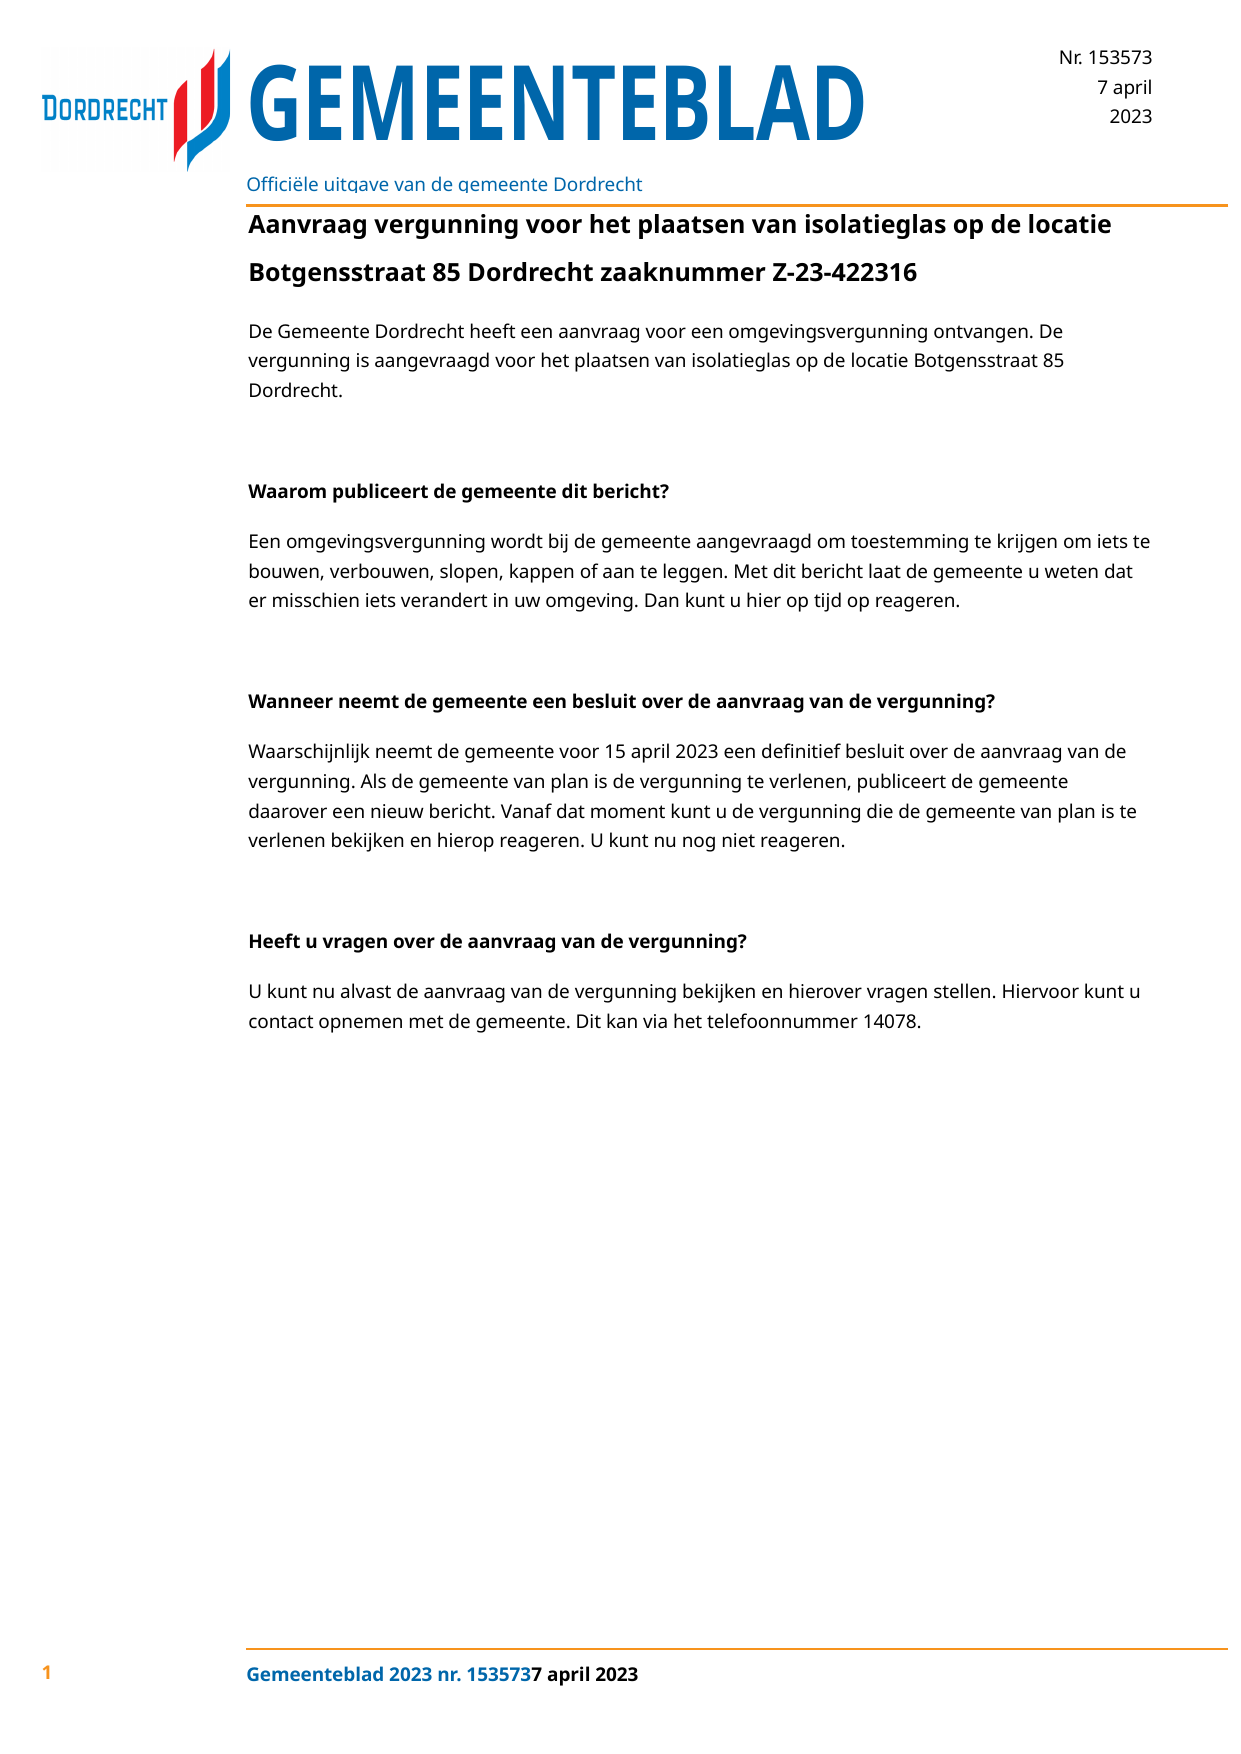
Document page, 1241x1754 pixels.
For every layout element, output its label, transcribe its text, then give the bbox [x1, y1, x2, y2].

text Waarschijnlijk neemt de gemeente voor 15 april 2023 een definitief besluit over de aanvraag van de vergunning. Als de gemeente van plan is de vergunning te verlenen, publiceert de gemeente daarover een nieuw bericht. Vanaf dat moment kunt u de vergunning die de gemeente van plan is te verlenen bekijken en hierop reageren. U kunt nu nog niet reageren. [248, 739, 1152, 853]
text U kunt nu alvast de aanvraag van de vergunning bekijken en hierover vragen stellen. Hiervoor kunt u contact opnemen met de gemeente. Dit kan via het telefoonnummer 14078. [248, 979, 1152, 1034]
text Waarom publiceert de gemeente dit bericht? [248, 478, 1152, 504]
text De Gemeente Dordrecht heeft een aanvraag voor een omgevingsvergunning ontvangen. De vergunning is aangevraagd voor het plaatsen van isolatieglas op de locatie Botgensstraat 85 Dordrecht. [248, 318, 1152, 403]
text Aanvraag vergunning voor het plaatsen van isolatieglas op de locatie Botgensstraat 85 Dordrecht zaaknummer Z-23-422316 [248, 207, 1152, 288]
text Heeft u vragen over de aanvraag van de vergunning? [248, 928, 1152, 954]
picture [41, 47, 231, 172]
text Wanneer neemt de gemeente een besluit over de aanvraag van de vergunning? [248, 688, 1152, 714]
text Een omgevingsvergunning wordt bij de gemeente aangevraagd om toestemming te krijgen om iets te bouwen, verbouwen, slopen, kappen of aan te leggen. Met dit bericht laat de gemeente u weten dat er misschien iets verandert in uw omgeving. Dan kunt u hier op tijd op reageren. [248, 528, 1152, 613]
